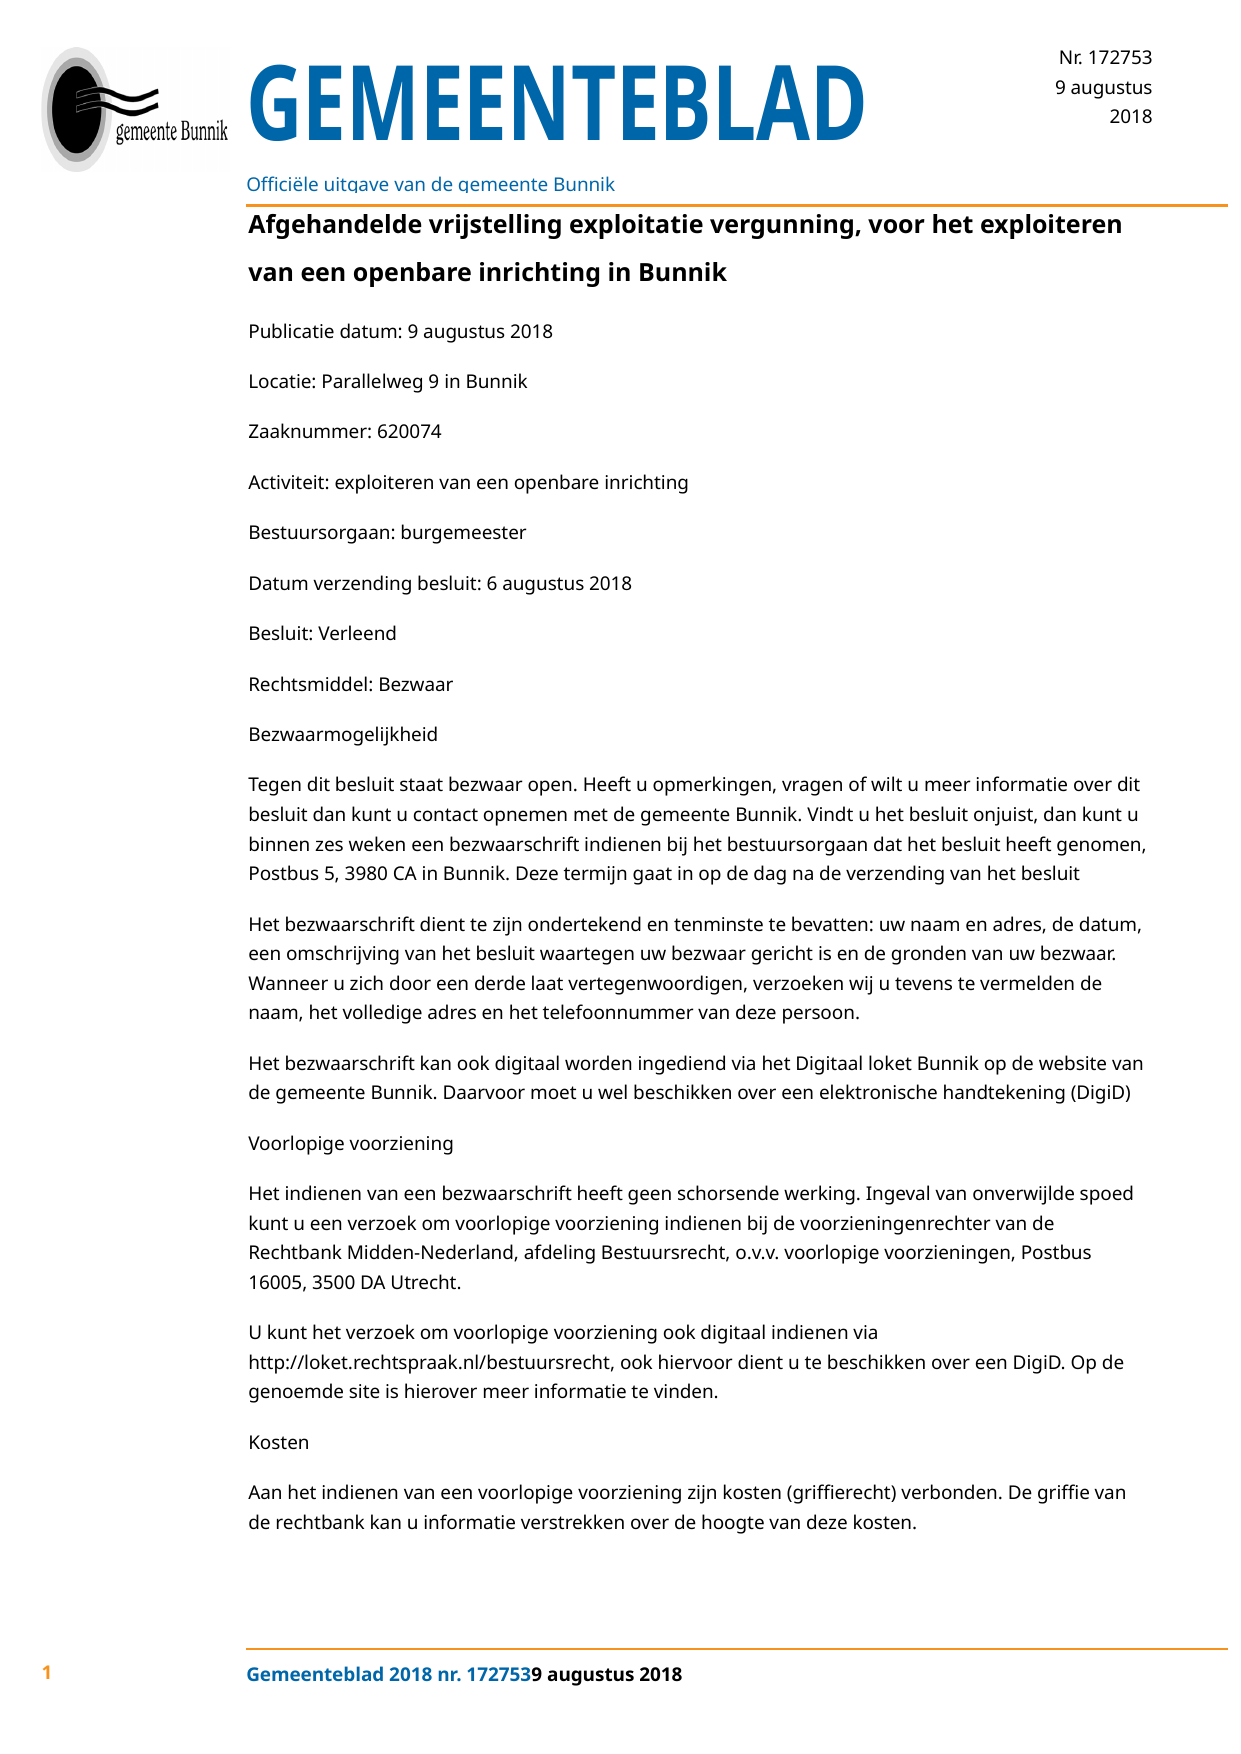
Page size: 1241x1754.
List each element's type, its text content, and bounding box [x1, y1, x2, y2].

text Voorlopige voorziening [248, 1130, 1152, 1156]
text Zaaknummer: 620074 [248, 419, 1152, 444]
text Rechtsmiddel: Bezwaar [248, 671, 1152, 697]
text Aan het indienen van een voorlopige voorziening zijn kosten (griffierecht) verbonden. De griffie van de rechtbank kan u informatie verstrekken over de hoogte van deze kosten. [248, 1479, 1152, 1535]
text Besluit: Verleend [248, 620, 1152, 646]
text Afgehandelde vrijstelling exploitatie vergunning, voor het exploiteren van een openbare inrichting in Bunnik [248, 207, 1152, 288]
picture [41, 47, 231, 172]
text Het bezwaarschrift dient te zijn ondertekend en tenminste te bevatten: uw naam en adres, de datum, een omschrijving van het besluit waartegen uw bezwaar gericht is en de gronden van uw bezwaar. Wanneer u zich door een derde laat vertegenwoordigen, verzoeken wij u tevens te vermelden de naam, het volledige adres en het telefoonnummer van deze persoon. [248, 911, 1152, 1025]
text Bestuursorgaan: burgemeester [248, 519, 1152, 545]
text U kunt het verzoek om voorlopige voorziening ook digitaal indienen via http://loket.rechtspraak.nl/bestuursrecht, ook hiervoor dient u te beschikken over een DigiD. Op de genoemde site is hierover meer informatie te vinden. [248, 1319, 1152, 1404]
text Kosten [248, 1429, 1152, 1455]
text Tegen dit besluit staat bezwaar open. Heeft u opmerkingen, vragen of wilt u meer informatie over dit besluit dan kunt u contact opnemen met de gemeente Bunnik. Vindt u het besluit onjuist, dan kunt u binnen zes weken een bezwaarschrift indienen bij het bestuursorgaan dat het besluit heeft genomen, Postbus 5, 3980 CA in Bunnik. Deze termijn gaat in op de dag na de verzending van het besluit [248, 772, 1152, 886]
text Activiteit: exploiteren van een openbare inrichting [248, 469, 1152, 495]
text Bezwaarmogelijkheid [248, 721, 1152, 747]
text Publicatie datum: 9 augustus 2018 [248, 318, 1152, 344]
text Datum verzending besluit: 6 augustus 2018 [248, 570, 1152, 596]
text Locatie: Parallelweg 9 in Bunnik [248, 368, 1152, 394]
text Het indienen van een bezwaarschrift heeft geen schorsende werking. Ingeval van onverwijlde spoed kunt u een verzoek om voorlopige voorziening indienen bij de voorzieningenrechter van de Rechtbank Midden-Nederland, afdeling Bestuursrecht, o.v.v. voorlopige voorzieningen, Postbus 16005, 3500 DA Utrecht. [248, 1180, 1152, 1295]
text Het bezwaarschrift kan ook digitaal worden ingediend via het Digitaal loket Bunnik op de website van de gemeente Bunnik. Daarvoor moet u wel beschikken over een elektronische handtekening (DigiD) [248, 1050, 1152, 1105]
